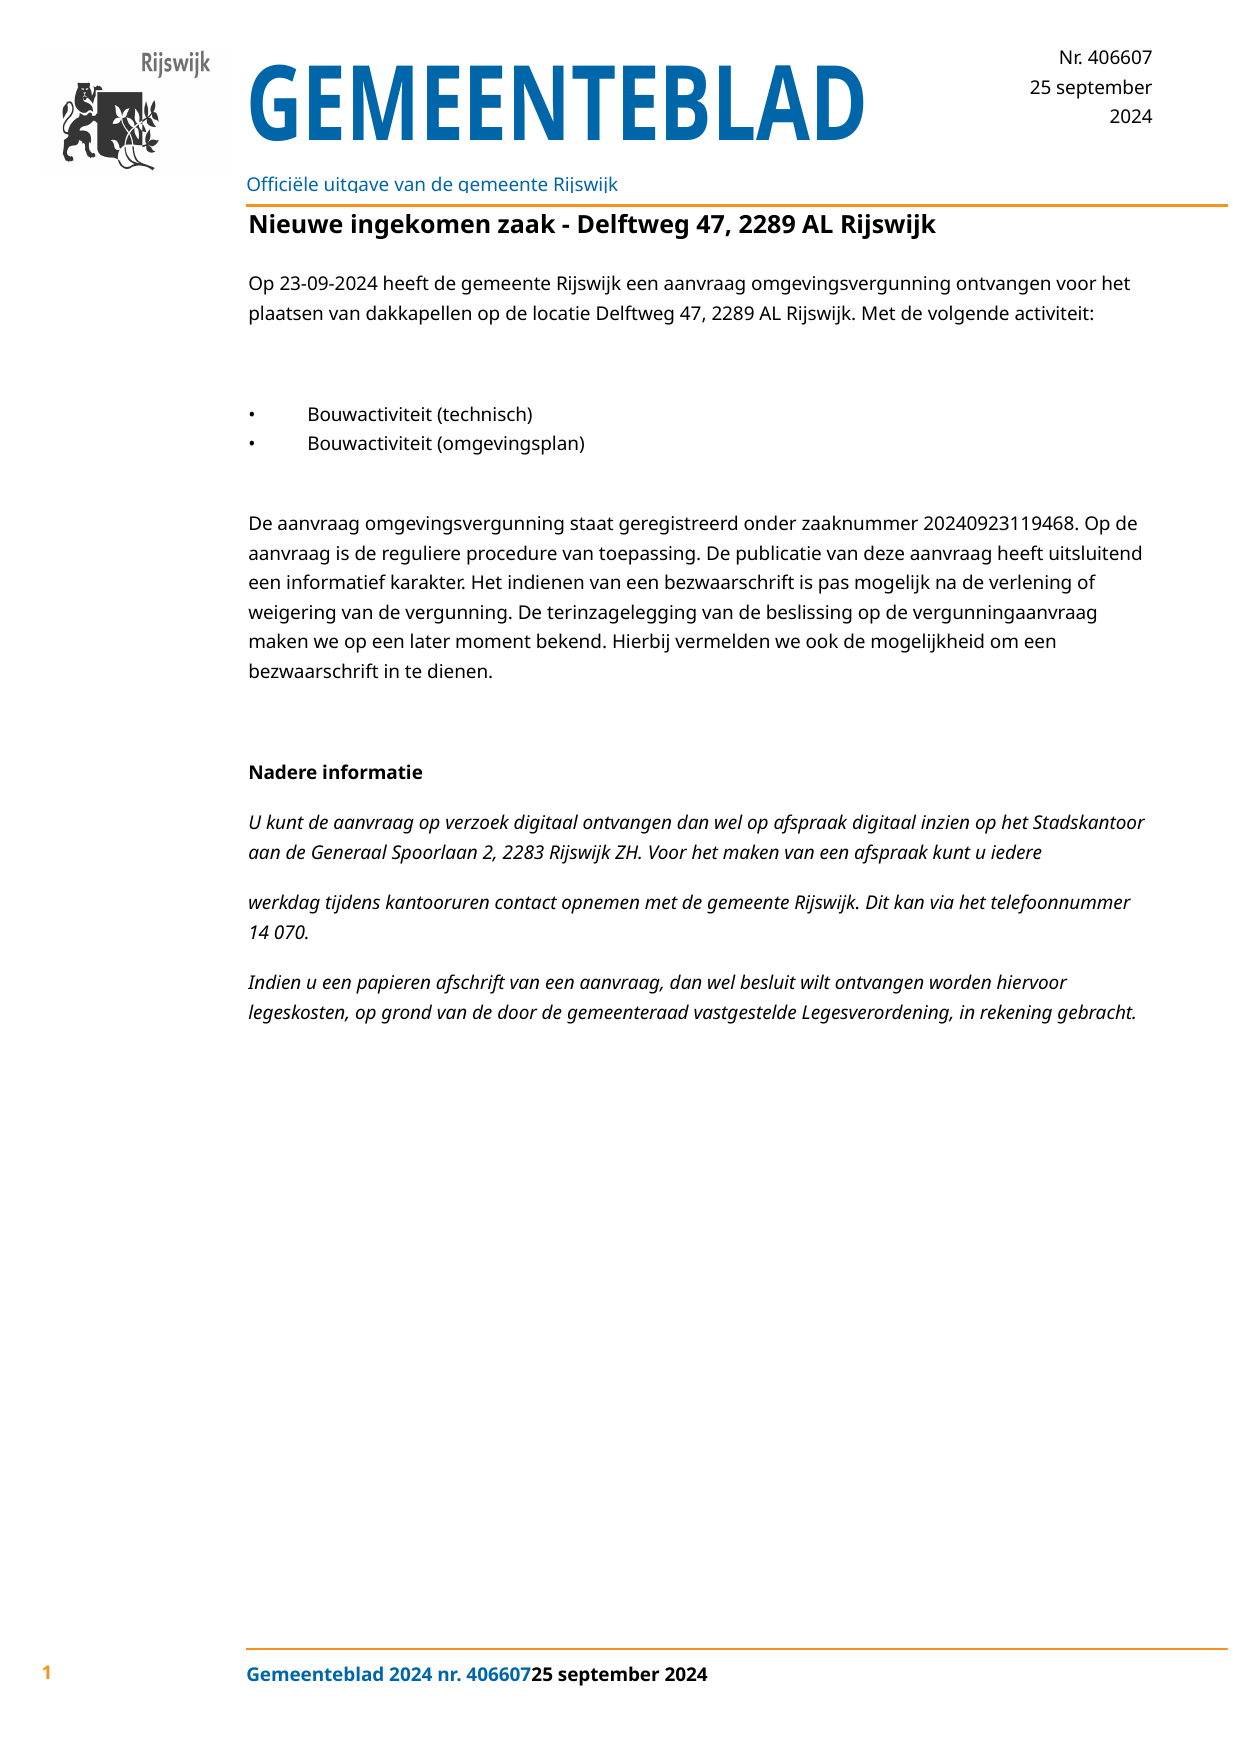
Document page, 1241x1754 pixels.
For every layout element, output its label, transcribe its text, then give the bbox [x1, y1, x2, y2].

text werkdag tijdens kantooruren contact opnemen met de gemeente Rijswijk. Dit kan via het telefoonnummer 14 070. [248, 889, 1152, 945]
text Op 23-09-2024 heeft de gemeente Rijswijk een aanvraag omgevingsvergunning ontvangen voor het plaatsen van dakkapellen op de locatie Delftweg 47, 2289 AL Rijswijk. Met de volgende activiteit: [248, 270, 1152, 326]
text Nadere informatie [248, 759, 1152, 785]
text De aanvraag omgevingsvergunning staat geregistreerd onder zaaknummer 20240923119468. Op de aanvraag is de reguliere procedure van toepassing. De publicatie van deze aanvraag heeft uitsluitend een informatief karakter. Het indienen van een bezwaarschrift is pas mogelijk na de verlening of weigering van de vergunning. De terinzagelegging van de beslissing op de vergunningaanvraag maken we op een later moment bekend. Hierbij vermelden we ook de mogelijkheid om een bezwaarschrift in te dienen. [248, 510, 1152, 684]
list Bouwactiviteit (technisch) [248, 401, 1152, 426]
text Nieuwe ingekomen zaak - Delftweg 47, 2289 AL Rijswijk [248, 207, 1152, 241]
text U kunt de aanvraag op verzoek digitaal ontvangen dan wel op afspraak digitaal inzien op het Stadskantoor aan de Generaal Spoorlaan 2, 2283 Rijswijk ZH. Voor het maken van een afspraak kunt u iedere [248, 809, 1152, 865]
list Bouwactiviteit (omgevingsplan) [248, 430, 1152, 456]
text Indien u een papieren afschrift van een aanvraag, dan wel besluit wilt ontvangen worden hiervoor legeskosten, op grond van de door de gemeenteraad vastgestelde Legesverordening, in rekening gebracht. [248, 969, 1152, 1025]
picture [41, 47, 231, 172]
